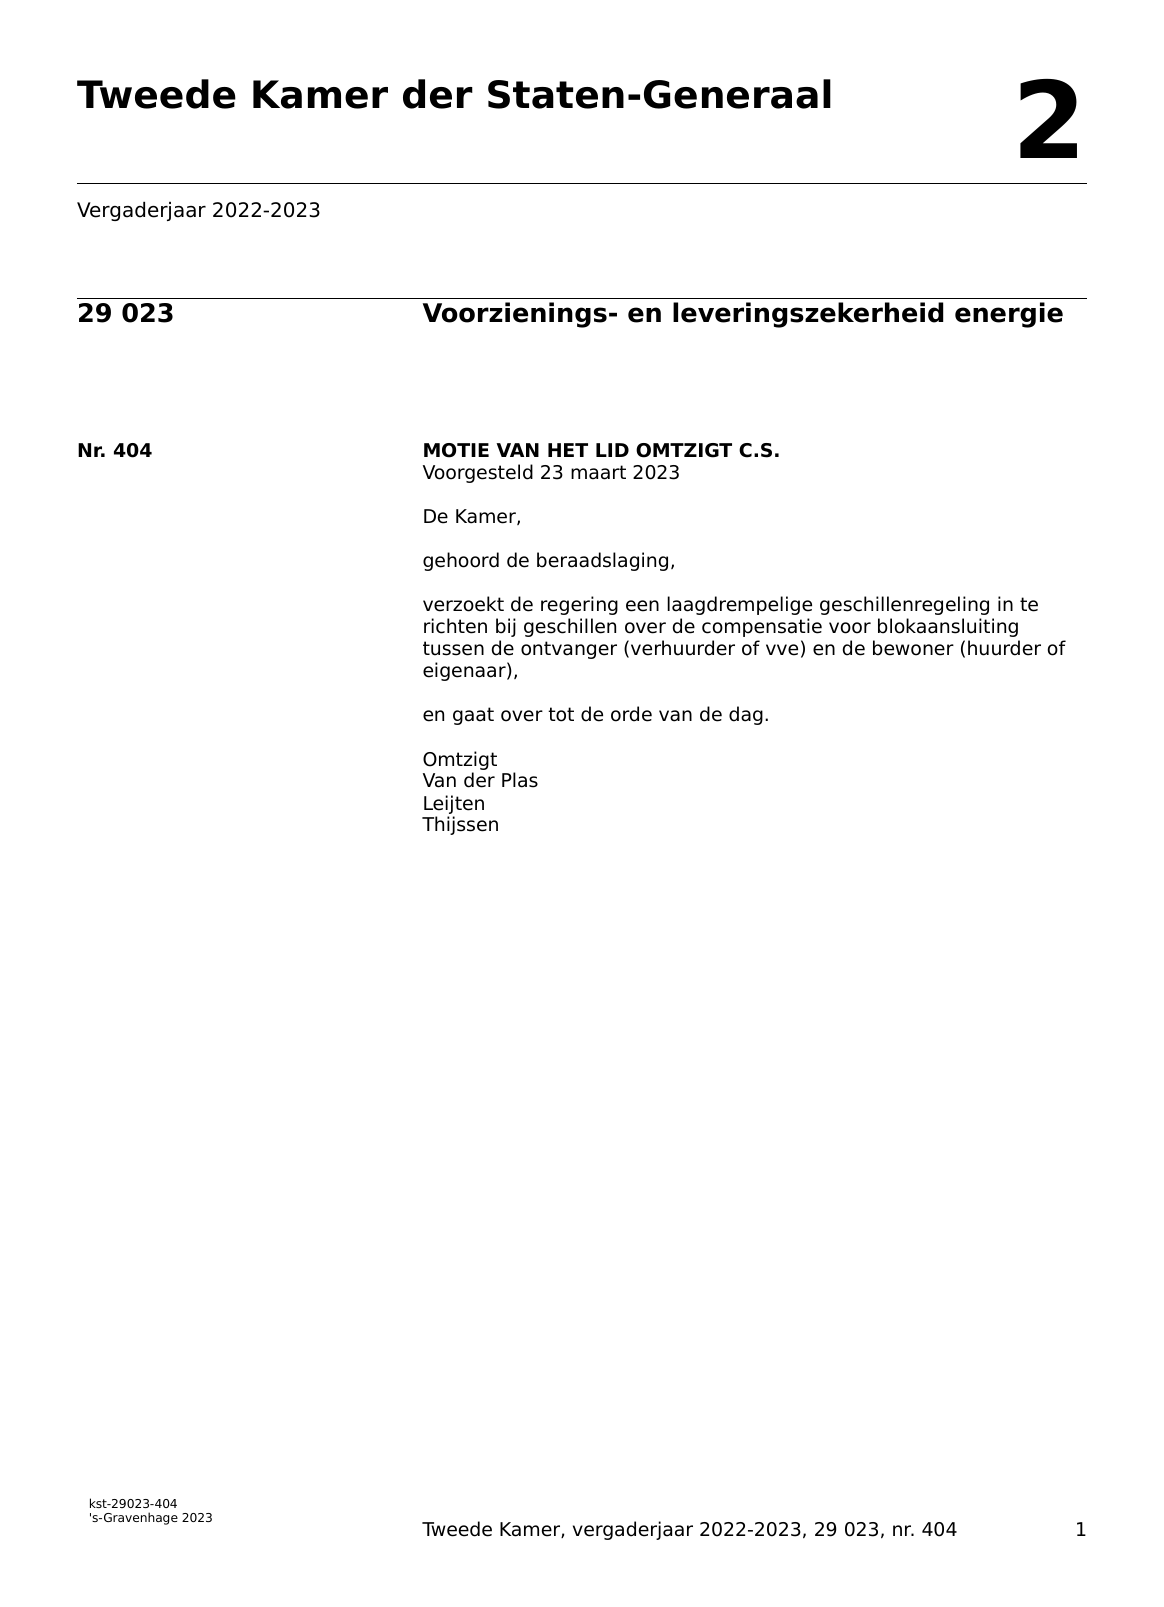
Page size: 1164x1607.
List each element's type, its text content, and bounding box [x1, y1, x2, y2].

text Omtzigt [422, 748, 1087, 770]
table_header Tweede Kamer der Staten-Generaal [77, 59, 886, 183]
subtitle Nr. 404 MOTIE VAN HET LID OMTZIGT C.S. [77, 440, 1087, 462]
subtitle 29 023 Voorzienings- en leveringszekerheid energie [77, 299, 1087, 329]
text gehoord de beraadslaging, [422, 550, 1087, 572]
text Leijten [422, 792, 1087, 814]
table_cell Vergaderjaar 2022-2023 [77, 184, 1087, 298]
text en gaat over tot de orde van de dag. [422, 704, 1087, 726]
text kst-29023-404 [88, 1497, 323, 1511]
text Van der Plas [422, 770, 1087, 792]
table_header 2 [886, 59, 1087, 183]
text 's-Gravenhage 2023 [88, 1511, 323, 1525]
text De Kamer, [422, 506, 1087, 528]
text Thijssen [422, 814, 1087, 836]
text verzoekt de regering een laagdrempelige geschillenregeling in te richten bij geschillen over de compensatie voor blokaansluiting tussen de ontvanger (verhuurder of vve) en de bewoner (huurder of eigenaar), [422, 594, 1087, 682]
text Voorgesteld 23 maart 2023 [422, 462, 1087, 484]
